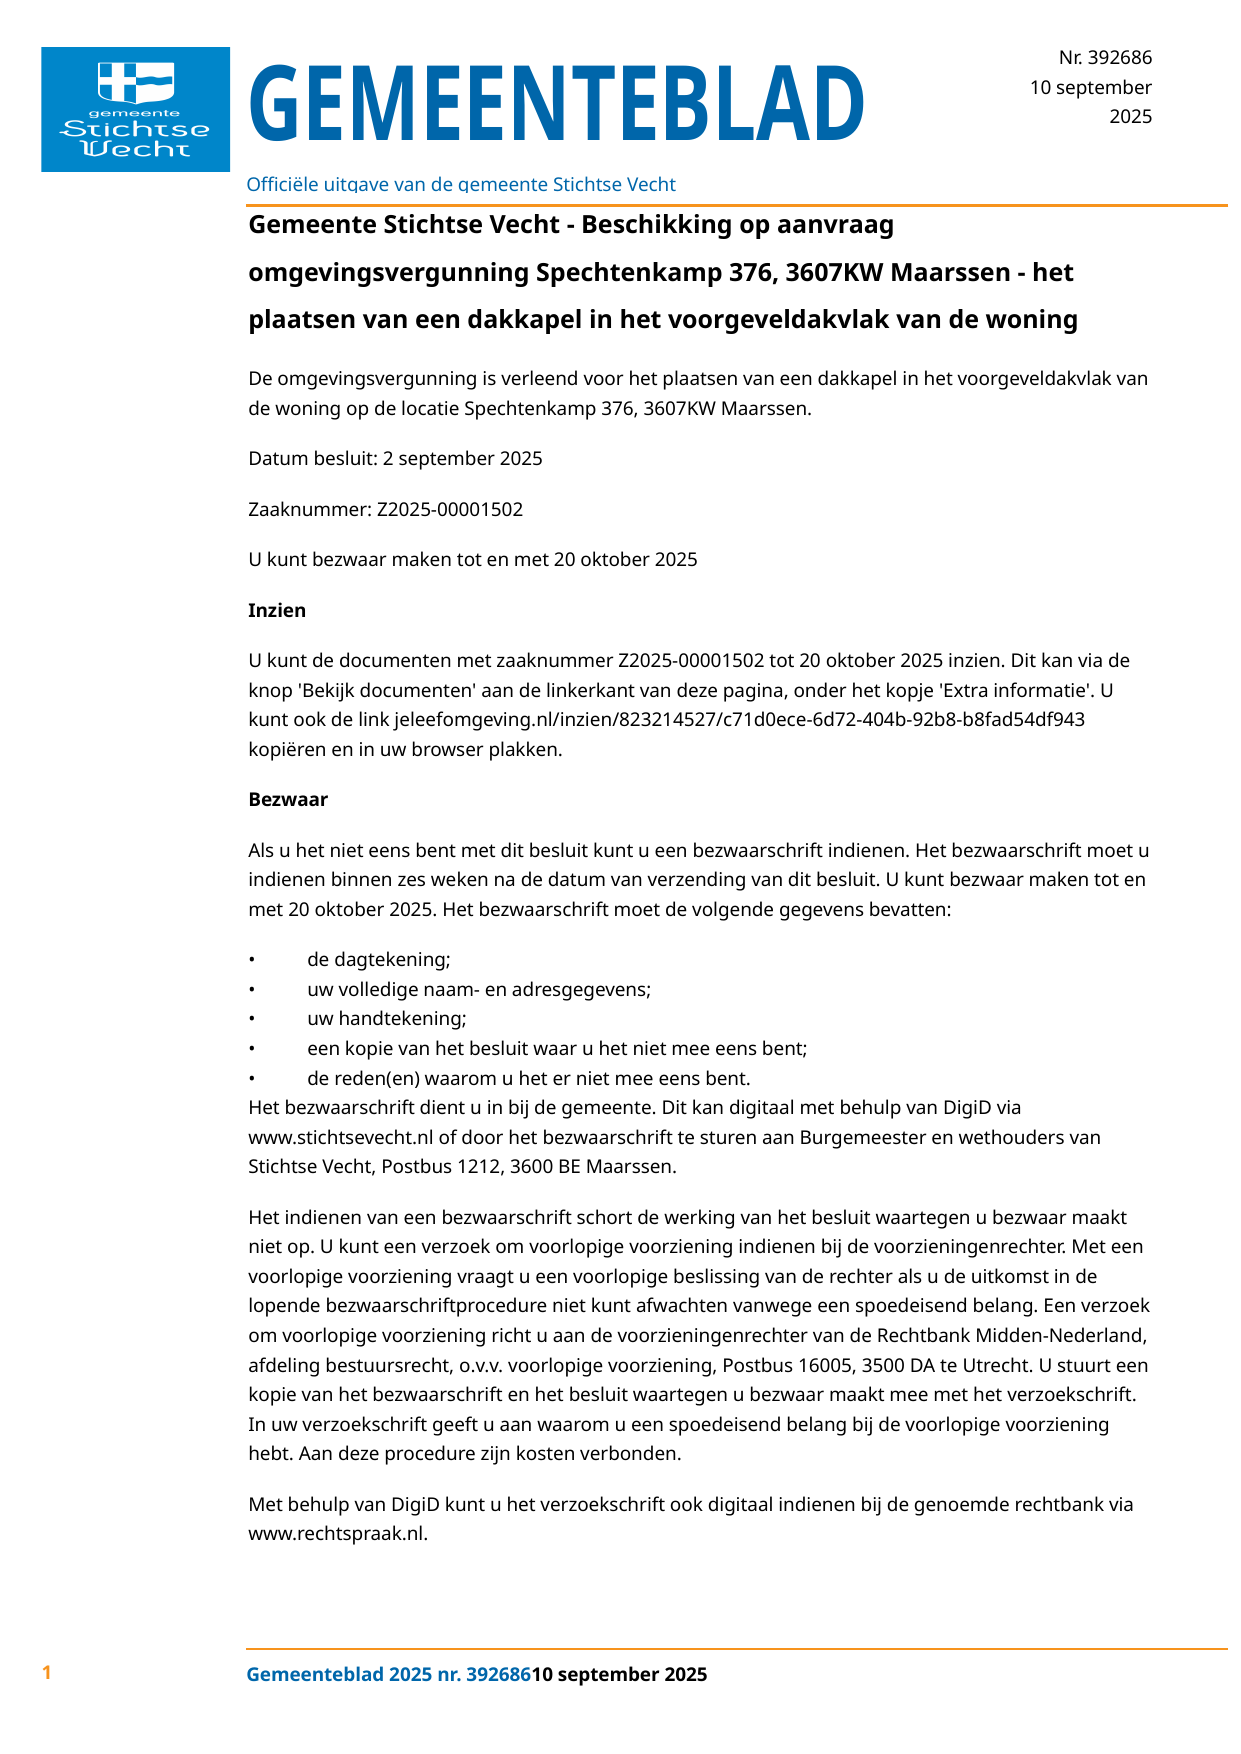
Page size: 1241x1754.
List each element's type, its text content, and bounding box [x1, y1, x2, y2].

text Datum besluit: 2 september 2025 [248, 446, 1152, 471]
text Het bezwaarschrift dient u in bij de gemeente. Dit kan digitaal met behulp van DigiD via www.stichtsevecht.nl of door het bezwaarschrift te sturen aan Burgemeester en wethouders van Stichtse Vecht, Postbus 1212, 3600 BE Maarssen. [248, 1094, 1152, 1179]
text Als u het niet eens bent met dit besluit kunt u een bezwaarschrift indienen. Het bezwaarschrift moet u indienen binnen zes weken na de datum van verzending van dit besluit. U kunt bezwaar maken tot en met 20 oktober 2025. Het bezwaarschrift moet de volgende gegevens bevatten: [248, 837, 1152, 922]
text De omgevingsvergunning is verleend voor het plaatsen van een dakkapel in het voorgeveldakvlak van de woning op de locatie Spechtenkamp 376, 3607KW Maarssen. [248, 366, 1152, 421]
text U kunt bezwaar maken tot en met 20 oktober 2025 [248, 546, 1152, 572]
text Zaaknummer: Z2025-00001502 [248, 496, 1152, 522]
text Bezwaar [248, 786, 1152, 812]
text Het indienen van een bezwaarschrift schort de werking van het besluit waartegen u bezwaar maakt niet op. U kunt een verzoek om voorlopige voorziening indienen bij de voorzieningenrechter. Met een voorlopige voorziening vraagt u een voorlopige beslissing van de rechter als u de uitkomst in de lopende bezwaarschriftprocedure niet kunt afwachten vanwege een spoedeisend belang. Een verzoek om voorlopige voorziening richt u aan de voorzieningenrechter van de Rechtbank Midden-Nederland, afdeling bestuursrecht, o.v.v. voorlopige voorziening, Postbus 16005, 3500 DA te Utrecht. U stuurt een kopie van het bezwaarschrift en het besluit waartegen u bezwaar maakt mee met het verzoekschrift. In uw verzoekschrift geeft u aan waarom u een spoedeisend belang bij de voorlopige voorziening hebt. Aan deze procedure zijn kosten verbonden. [248, 1204, 1152, 1466]
list uw volledige naam- en adresgegevens; [248, 976, 1152, 1002]
list uw handtekening; [248, 1006, 1152, 1031]
text Met behulp van DigiD kunt u het verzoekschrift ook digitaal indienen bij de genoemde rechtbank via www.rechtspraak.nl. [248, 1491, 1152, 1546]
list de reden(en) waarom u het er niet mee eens bent. [248, 1065, 1152, 1090]
picture [137, 63, 174, 103]
list een kopie van het besluit waar u het niet mee eens bent; [248, 1035, 1152, 1061]
list de dagtekening; [248, 946, 1152, 972]
text U kunt de documenten met zaaknummer Z2025-00001502 tot 20 oktober 2025 inzien. Dit kan via de knop 'Bekijk documenten' aan de linkerkant van deze pagina, onder het kopje 'Extra informatie'. U kunt ook de link jeleefomgeving.nl/inzien/823214527/c71d0ece-6d72-404b-92b8-b8fad54df943 kopiëren en in uw browser plakken. [248, 647, 1152, 762]
text Gemeente Stichtse Vecht - Beschikking op aanvraag omgevingsvergunning Spechtenkamp 376, 3607KW Maarssen - het plaatsen van een dakkapel in het voorgeveldakvlak van de woning [248, 207, 1152, 336]
picture [99, 63, 135, 101]
text Inzien [248, 597, 1152, 622]
